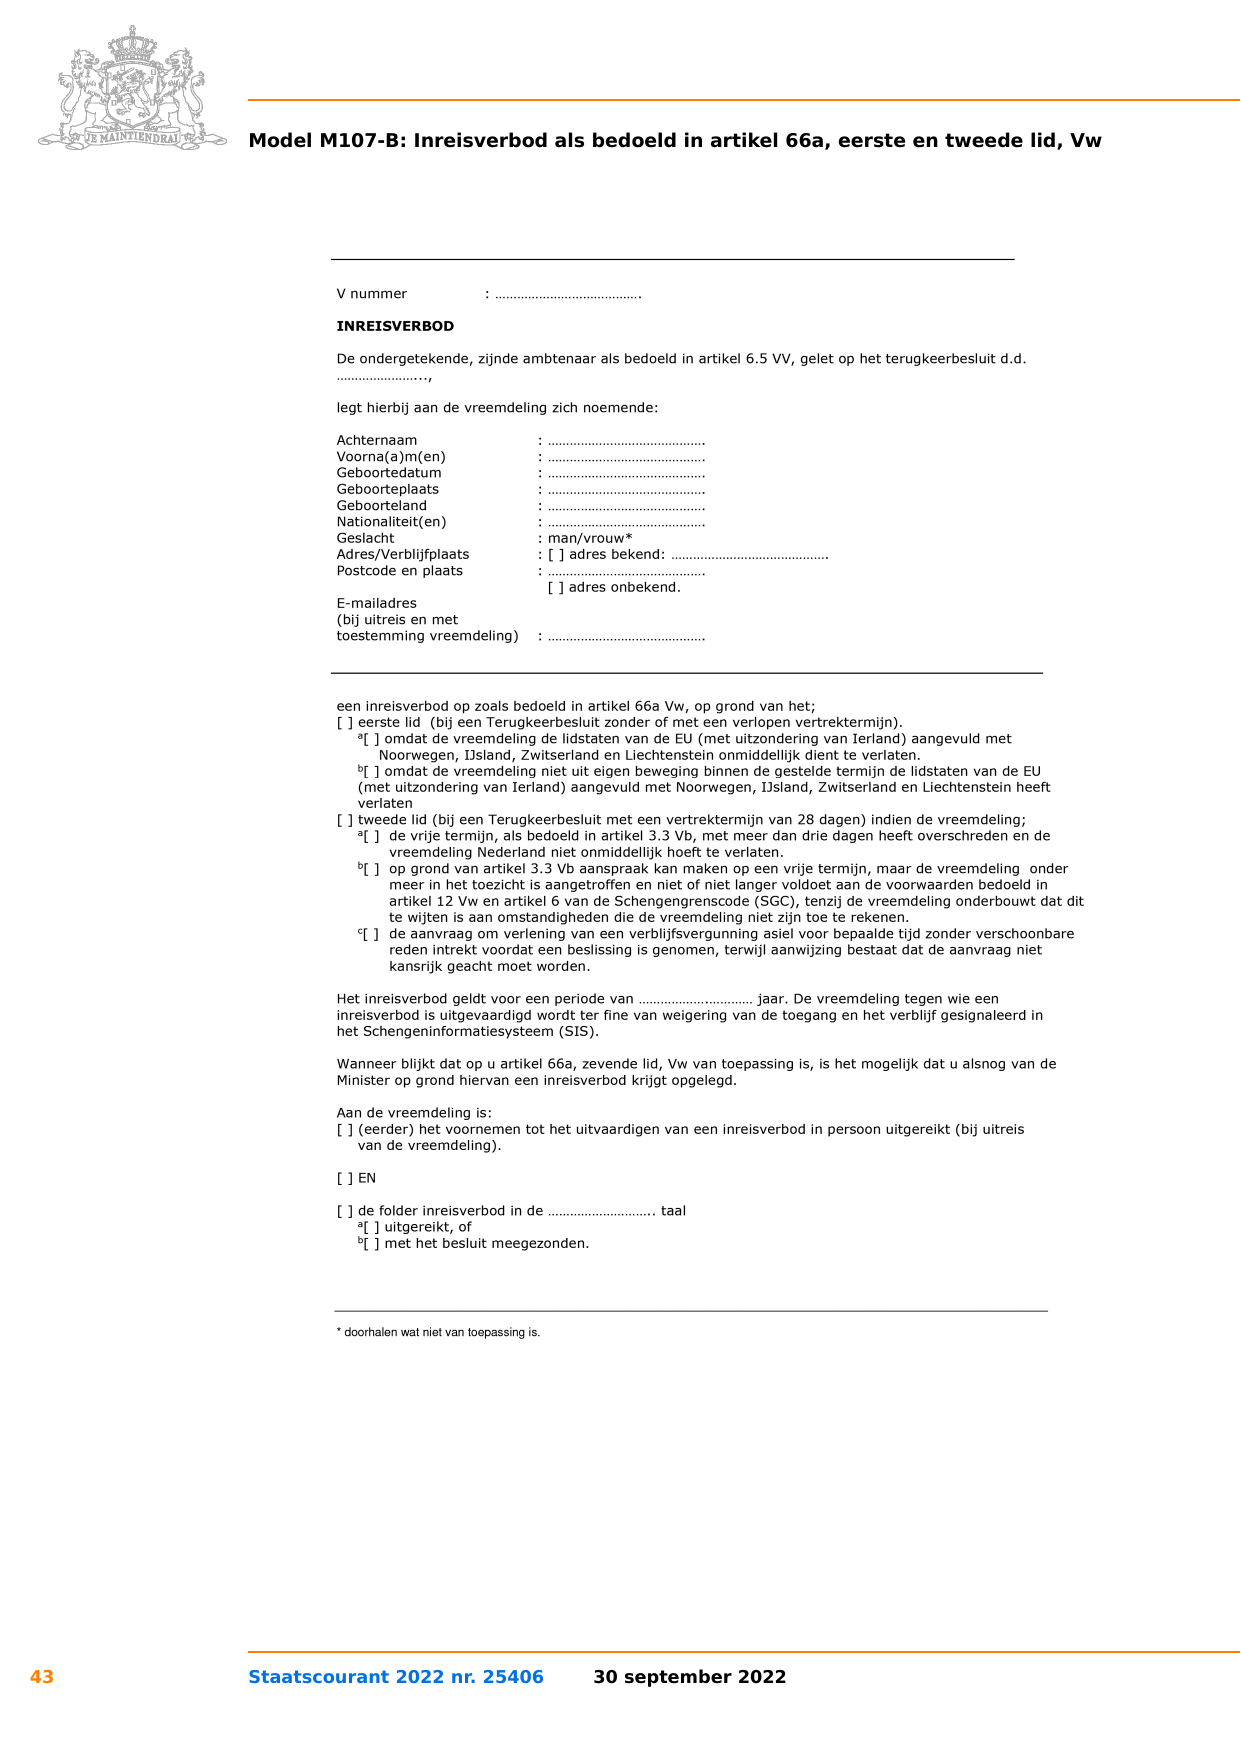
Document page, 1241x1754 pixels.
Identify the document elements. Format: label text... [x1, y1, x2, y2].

picture [248, 151, 1134, 1404]
picture [38, 25, 227, 150]
text Model M107-B: Inreisverbod als bedoeld in artikel 66a, eerste en tweede lid, Vw [248, 130, 1163, 1608]
